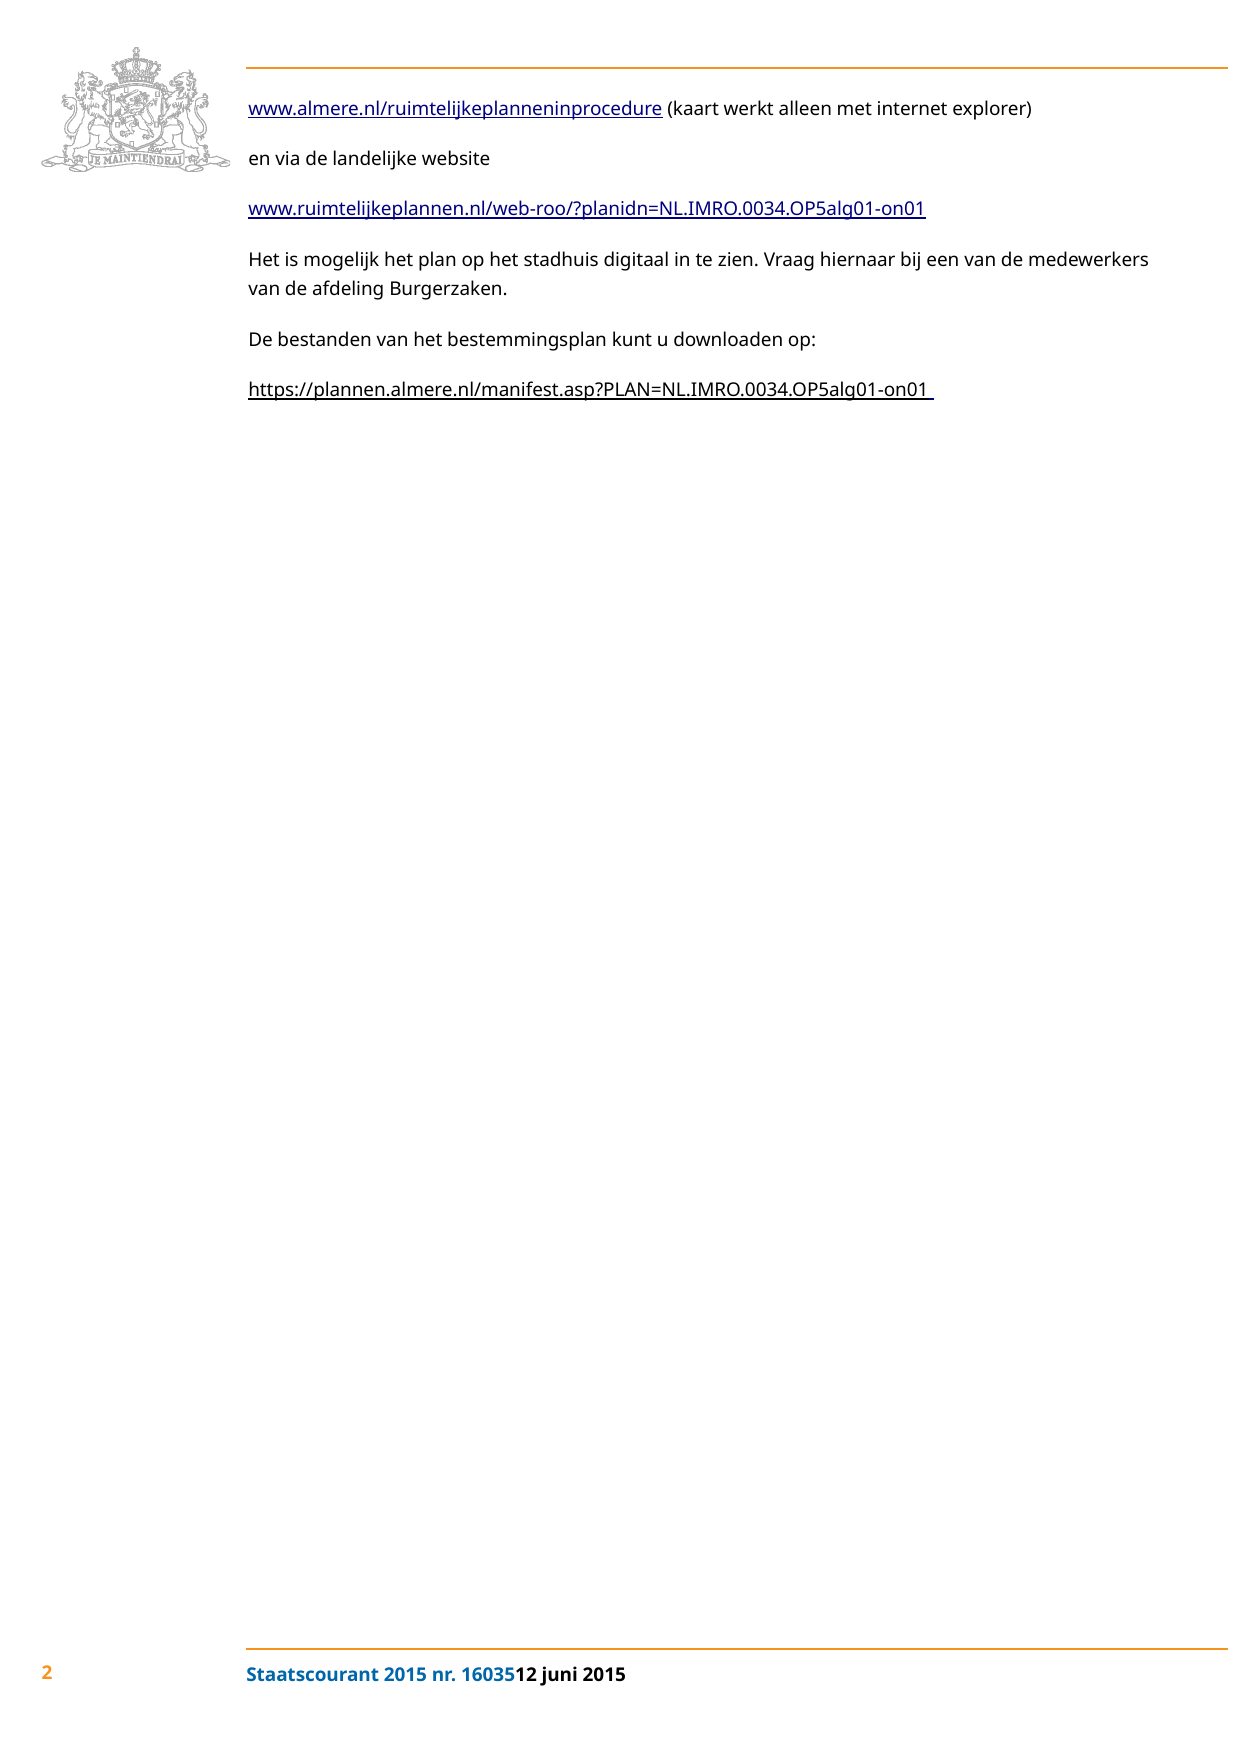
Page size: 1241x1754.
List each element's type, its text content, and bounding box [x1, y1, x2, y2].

text De bestanden van het bestemmingsplan kunt u downloaden op: [248, 326, 1152, 352]
picture [41, 47, 231, 172]
text Het is mogelijk het plan op het stadhuis digitaal in te zien. Vraag hiernaar bij een van de medewerkers van de afdeling Burgerzaken. [248, 246, 1152, 301]
text https://plannen.almere.nl/manifest.asp?PLAN=NL.IMRO.0034.OP5alg01-on01 [248, 376, 1152, 402]
text www.almere.nl/ruimtelijkeplanneninprocedure (kaart werkt alleen met internet explorer) [248, 95, 1152, 121]
text en via de landelijke website [248, 145, 1152, 171]
text www.ruimtelijkeplannen.nl/web-roo/?planidn=NL.IMRO.0034.OP5alg01-on01 [248, 196, 1152, 221]
